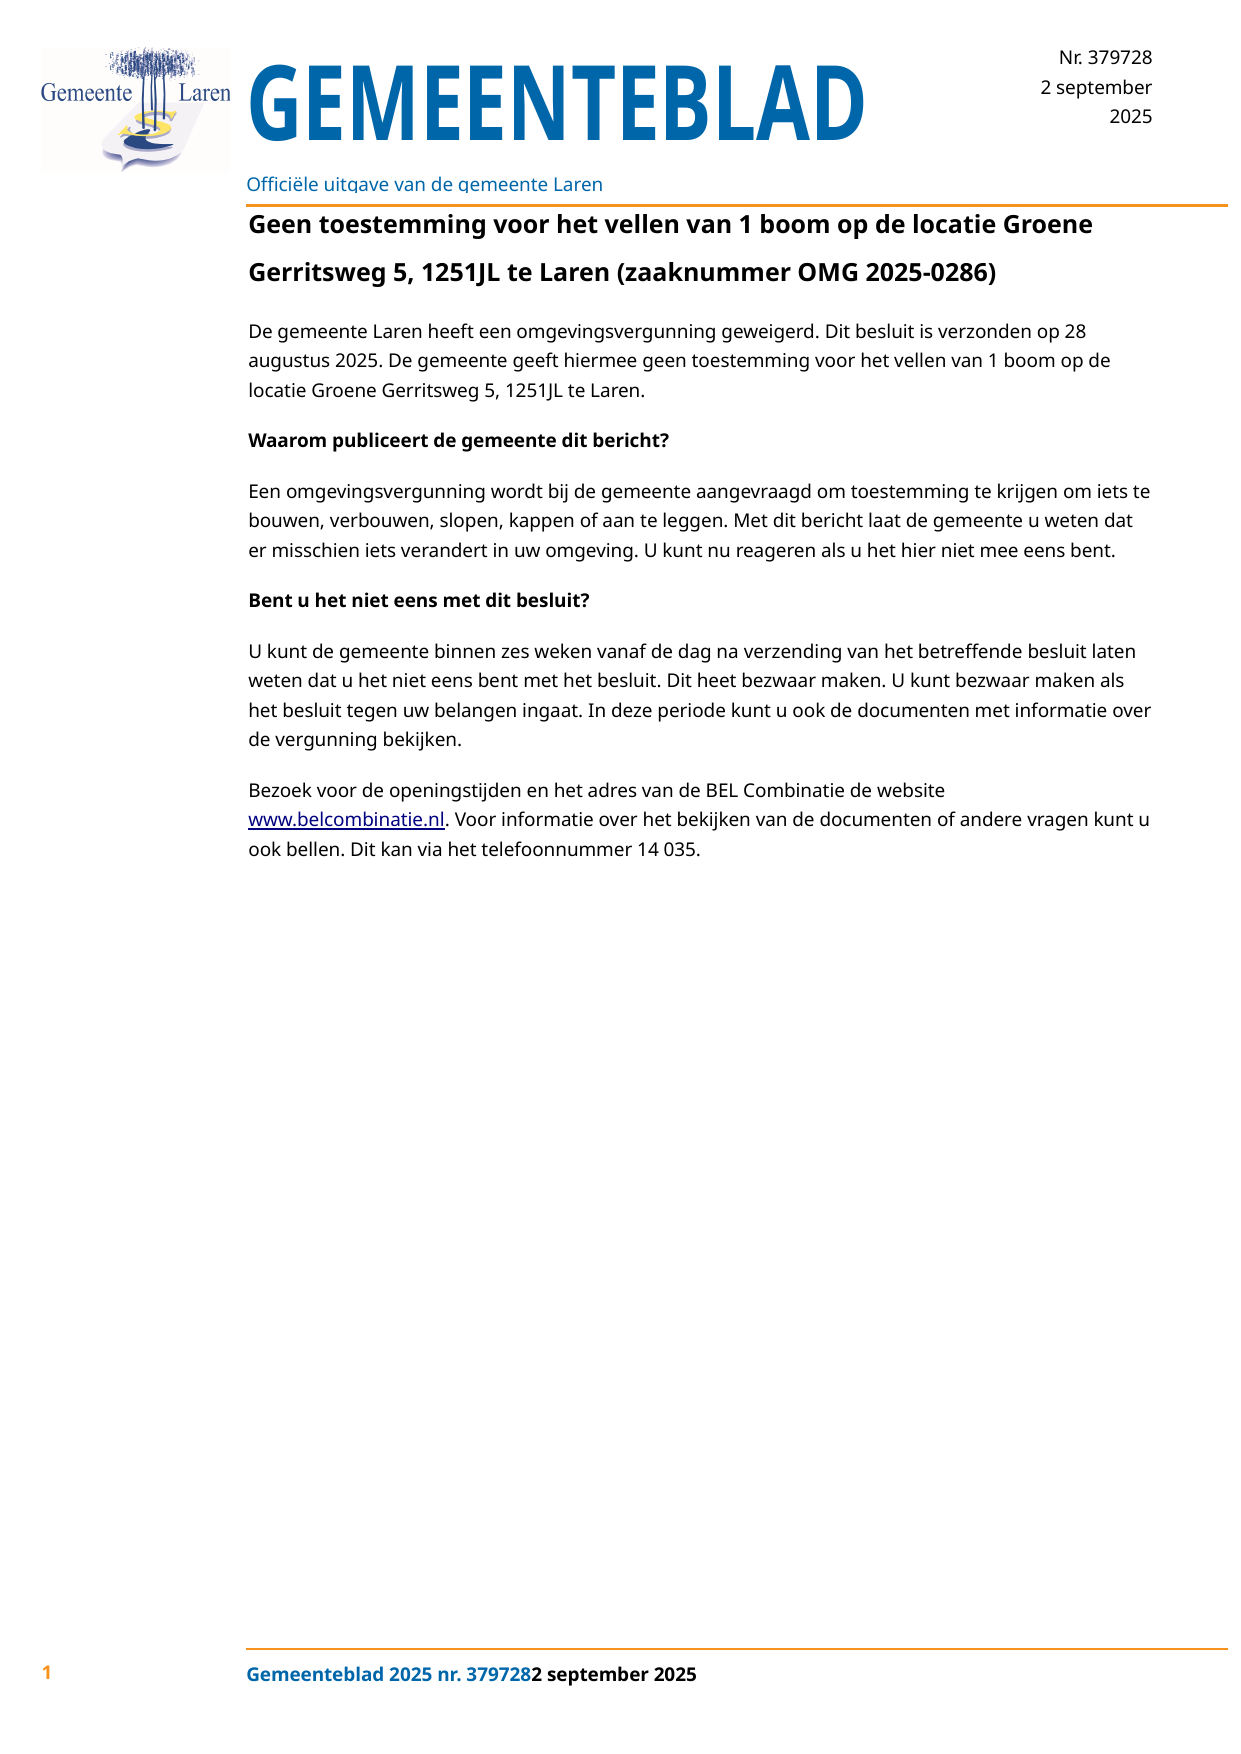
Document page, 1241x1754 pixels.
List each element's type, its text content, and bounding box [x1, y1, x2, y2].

picture [41, 47, 231, 172]
text Waarom publiceert de gemeente dit bericht? [248, 427, 1152, 453]
text De gemeente Laren heeft een omgevingsvergunning geweigerd. Dit besluit is verzonden op 28 augustus 2025. De gemeente geeft hiermee geen toestemming voor het vellen van 1 boom op de locatie Groene Gerritsweg 5, 1251JL te Laren. [248, 318, 1152, 403]
text U kunt de gemeente binnen zes weken vanaf de dag na verzending van het betreffende besluit laten weten dat u het niet eens bent met het besluit. Dit heet bezwaar maken. U kunt bezwaar maken als het besluit tegen uw belangen ingaat. In deze periode kunt u ook de documenten met informatie over de vergunning bekijken. [248, 638, 1152, 752]
text Geen toestemming voor het vellen van 1 boom op de locatie Groene Gerritsweg 5, 1251JL te Laren (zaaknummer OMG 2025-0286) [248, 207, 1152, 288]
text Bent u het niet eens met dit besluit? [248, 587, 1152, 613]
text Bezoek voor de openingstijden en het adres van de BEL Combinatie de website www.belcombinatie.nl. Voor informatie over het bekijken van de documenten of andere vragen kunt u ook bellen. Dit kan via het telefoonnummer 14 035. [248, 777, 1152, 862]
text Een omgevingsvergunning wordt bij de gemeente aangevraagd om toestemming te krijgen om iets te bouwen, verbouwen, slopen, kappen of aan te leggen. Met dit bericht laat de gemeente u weten dat er misschien iets verandert in uw omgeving. U kunt nu reageren als u het hier niet mee eens bent. [248, 478, 1152, 563]
